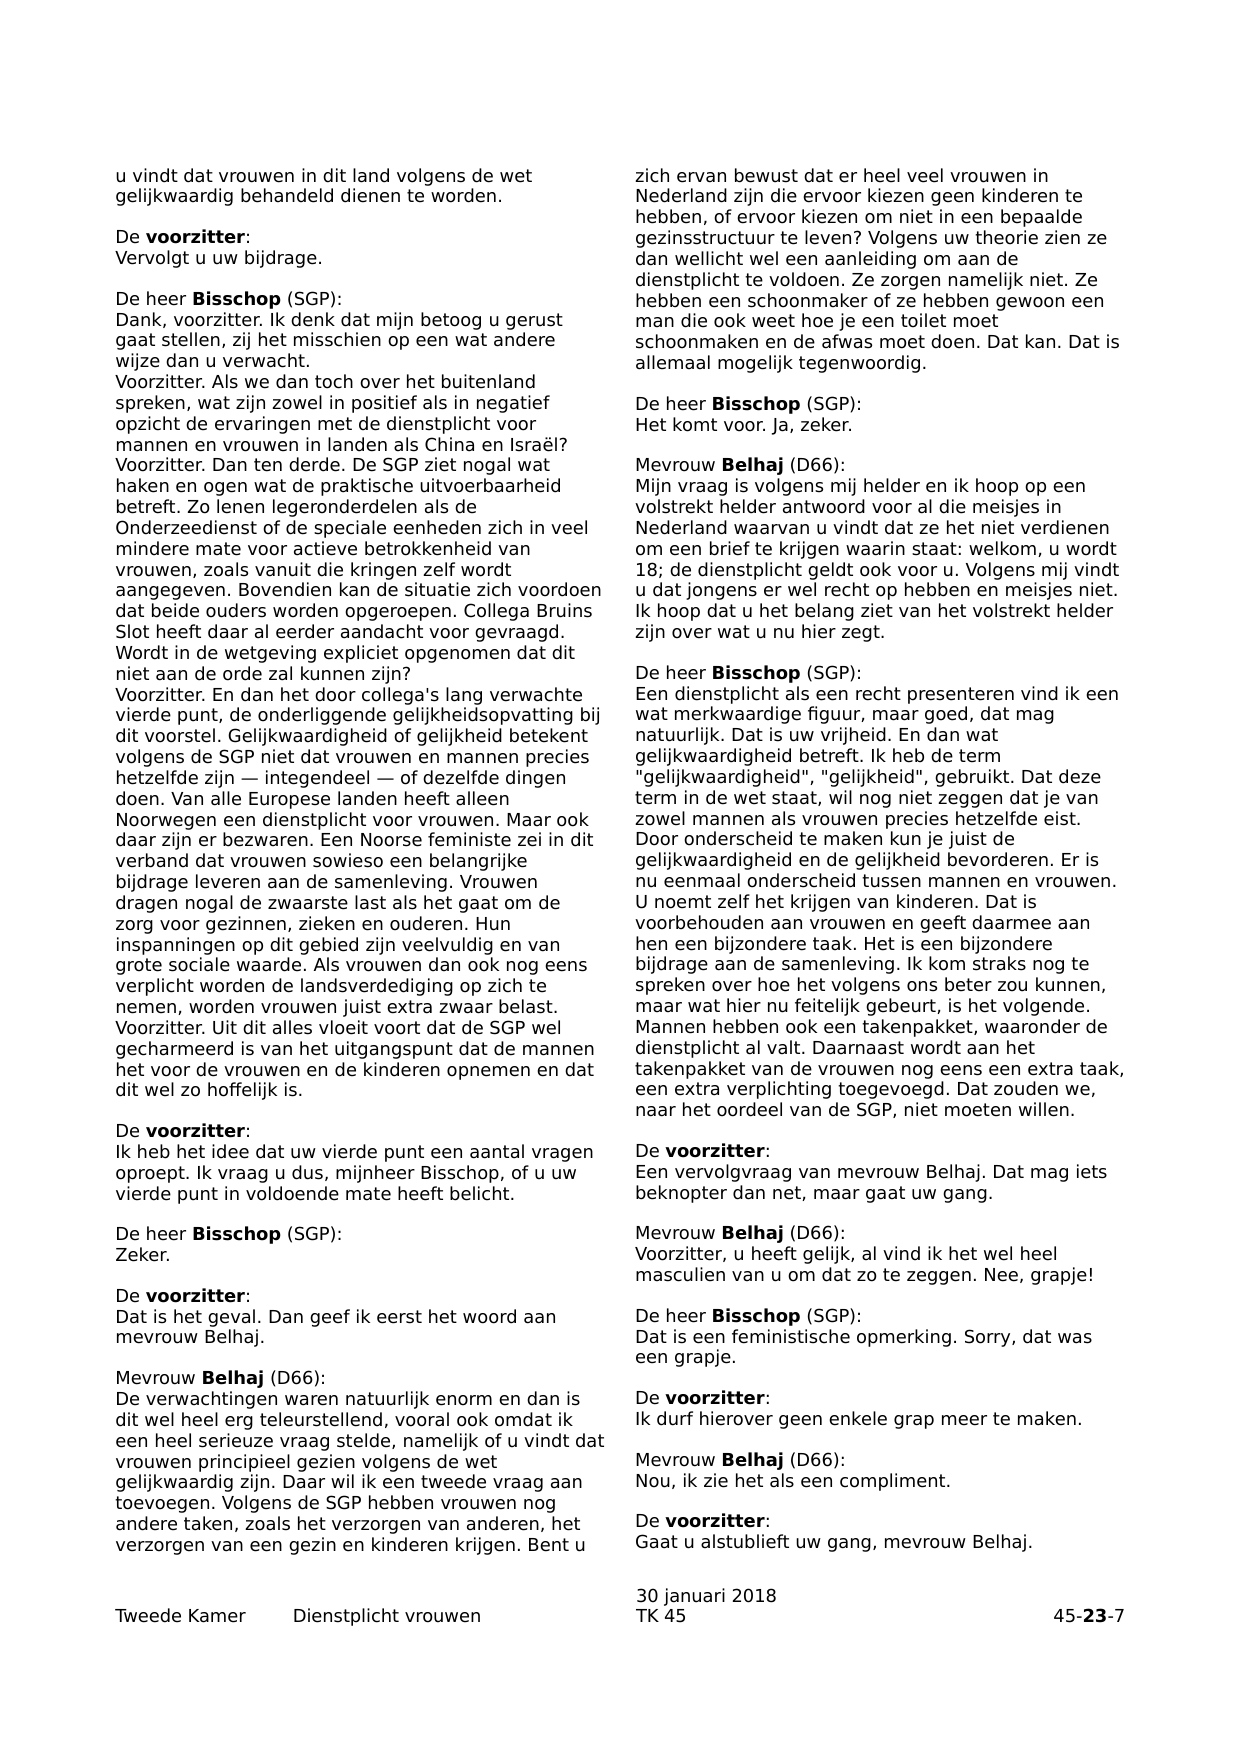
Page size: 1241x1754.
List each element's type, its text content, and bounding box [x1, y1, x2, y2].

text Nou, ik zie het als een compliment. [635, 1470, 1125, 1491]
text De heer Bisschop (SGP): [115, 288, 605, 309]
text Voorzitter. Dan ten derde. De SGP ziet nogal wat haken en ogen wat de praktische uitvoerbaarheid betreft. Zo lenen legeronderdelen als de Onderzeedienst of de speciale eenheden zich in veel mindere mate voor actieve betrokkenheid van vrouwen, zoals vanuit die kringen zelf wordt aangegeven. Bovendien kan de situatie zich voordoen dat beide ouders worden opgeroepen. Collega Bruins Slot heeft daar al eerder aandacht voor gevraagd. Wordt in de wetgeving expliciet opgenomen dat dit niet aan de orde zal kunnen zijn? [115, 455, 605, 684]
text De heer Bisschop (SGP): [635, 1306, 1125, 1326]
text De verwachtingen waren natuurlijk enorm en dan is dit wel heel erg teleurstellend, vooral ook omdat ik een heel serieuze vraag stelde, namelijk of u vindt dat vrouwen principieel gezien volgens de wet gelijkwaardig zijn. Daar wil ik een tweede vraag aan toevoegen. Volgens de SGP hebben vrouwen nog andere taken, zoals het verzorgen van anderen, het verzorgen van een gezin en kinderen krijgen. Bent u [115, 1389, 605, 1556]
text De voorzitter: [115, 1286, 605, 1306]
text De voorzitter: [635, 1388, 1125, 1409]
text Ik durf hierover geen enkele grap meer te maken. [635, 1409, 1125, 1429]
text u vindt dat vrouwen in dit land volgens de wet gelijkwaardig behandeld dienen te worden. [115, 165, 605, 207]
text Dat is een feministische opmerking. Sorry, dat was een grapje. [635, 1326, 1125, 1368]
text Voorzitter. En dan het door collega's lang verwachte vierde punt, de onderliggende gelijkheidsopvatting bij dit voorstel. Gelijkwaardigheid of gelijkheid betekent volgens de SGP niet dat vrouwen en mannen precies hetzelfde zijn — integendeel — of dezelfde dingen doen. Van alle Europese landen heeft alleen Noorwegen een dienstplicht voor vrouwen. Maar ook daar zijn er bezwaren. Een Noorse feministe zei in dit verband dat vrouwen sowieso een belangrijke bijdrage leveren aan de samenleving. Vrouwen dragen nogal de zwaarste last als het gaat om de zorg voor gezinnen, zieken en ouderen. Hun inspanningen op dit gebied zijn veelvuldig en van grote sociale waarde. Als vrouwen dan ook nog eens verplicht worden de landsverdediging op zich te nemen, worden vrouwen juist extra zwaar belast. [115, 684, 605, 1018]
text Een dienstplicht als een recht presenteren vind ik een wat merkwaardige figuur, maar goed, dat mag natuurlijk. Dat is uw vrijheid. En dan wat gelijkwaardigheid betreft. Ik heb de term "gelijkwaardigheid", "gelijkheid", gebruikt. Dat deze term in de wet staat, wil nog niet zeggen dat je van zowel mannen als vrouwen precies hetzelfde eist. Door onderscheid te maken kun je juist de gelijkwaardigheid en de gelijkheid bevorderen. Er is nu eenmaal onderscheid tussen mannen en vrouwen. U noemt zelf het krijgen van kinderen. Dat is voorbehouden aan vrouwen en geeft daarmee aan hen een bijzondere taak. Het is een bijzondere bijdrage aan de samenleving. Ik kom straks nog te spreken over hoe het volgens ons beter zou kunnen, maar wat hier nu feitelijk gebeurt, is het volgende. Mannen hebben ook een takenpakket, waaronder de dienstplicht al valt. Daarnaast wordt aan het takenpakket van de vrouwen nog eens een extra taak, een extra verplichting toegevoegd. Dat zouden we, naar het oordeel van de SGP, niet moeten willen. [635, 683, 1125, 1121]
text Het komt voor. Ja, zeker. [635, 414, 1125, 435]
text zich ervan bewust dat er heel veel vrouwen in Nederland zijn die ervoor kiezen geen kinderen te hebben, of ervoor kiezen om niet in een bepaalde gezinsstructuur te leven? Volgens uw theorie zien ze dan wellicht wel een aanleiding om aan de dienstplicht te voldoen. Ze zorgen namelijk niet. Ze hebben een schoonmaker of ze hebben gewoon een man die ook weet hoe je een toilet moet schoonmaken en de afwas moet doen. Dat kan. Dat is allemaal mogelijk tegenwoordig. [635, 165, 1125, 374]
text Voorzitter, u heeft gelijk, al vind ik het wel heel masculien van u om dat zo te zeggen. Nee, grapje! [635, 1244, 1125, 1286]
text Mevrouw Belhaj (D66): [635, 1449, 1125, 1470]
text De heer Bisschop (SGP): [635, 394, 1125, 414]
text Een vervolgvraag van mevrouw Belhaj. Dat mag iets beknopter dan net, maar gaat uw gang. [635, 1162, 1125, 1203]
text Mevrouw Belhaj (D66): [635, 455, 1125, 476]
text Dat is het geval. Dan geef ik eerst het woord aan mevrouw Belhaj. [115, 1306, 605, 1348]
text Vervolgt u uw bijdrage. [115, 248, 605, 268]
text Zeker. [115, 1245, 605, 1266]
text Gaat u alstublieft uw gang, mevrouw Belhaj. [635, 1532, 1125, 1553]
text De voorzitter: [635, 1141, 1125, 1162]
text Dank, voorzitter. Ik denk dat mijn betoog u gerust gaat stellen, zij het misschien op een wat andere wijze dan u verwacht. [115, 309, 605, 372]
text De voorzitter: [115, 1121, 605, 1142]
text Voorzitter. Als we dan toch over het buitenland spreken, wat zijn zowel in positief als in negatief opzicht de ervaringen met de dienstplicht voor mannen en vrouwen in landen als China en Israël? [115, 372, 605, 455]
text De voorzitter: [115, 227, 605, 248]
text Mijn vraag is volgens mij helder en ik hoop op een volstrekt helder antwoord voor al die meisjes in Nederland waarvan u vindt dat ze het niet verdienen om een brief te krijgen waarin staat: welkom, u wordt 18; de dienstplicht geldt ook voor u. Volgens mij vindt u dat jongens er wel recht op hebben en meisjes niet. Ik hoop dat u het belang ziet van het volstrekt helder zijn over wat u nu hier zegt. [635, 476, 1125, 643]
text De heer Bisschop (SGP): [115, 1224, 605, 1245]
text Mevrouw Belhaj (D66): [635, 1223, 1125, 1244]
text De voorzitter: [635, 1511, 1125, 1532]
text Voorzitter. Uit dit alles vloeit voort dat de SGP wel gecharmeerd is van het uitgangspunt dat de mannen het voor de vrouwen en de kinderen opnemen en dat dit wel zo hoffelijk is. [115, 1018, 605, 1101]
text Mevrouw Belhaj (D66): [115, 1368, 605, 1389]
text Ik heb het idee dat uw vierde punt een aantal vragen oproept. Ik vraag u dus, mijnheer Bisschop, of u uw vierde punt in voldoende mate heeft belicht. [115, 1142, 605, 1204]
text De heer Bisschop (SGP): [635, 663, 1125, 683]
